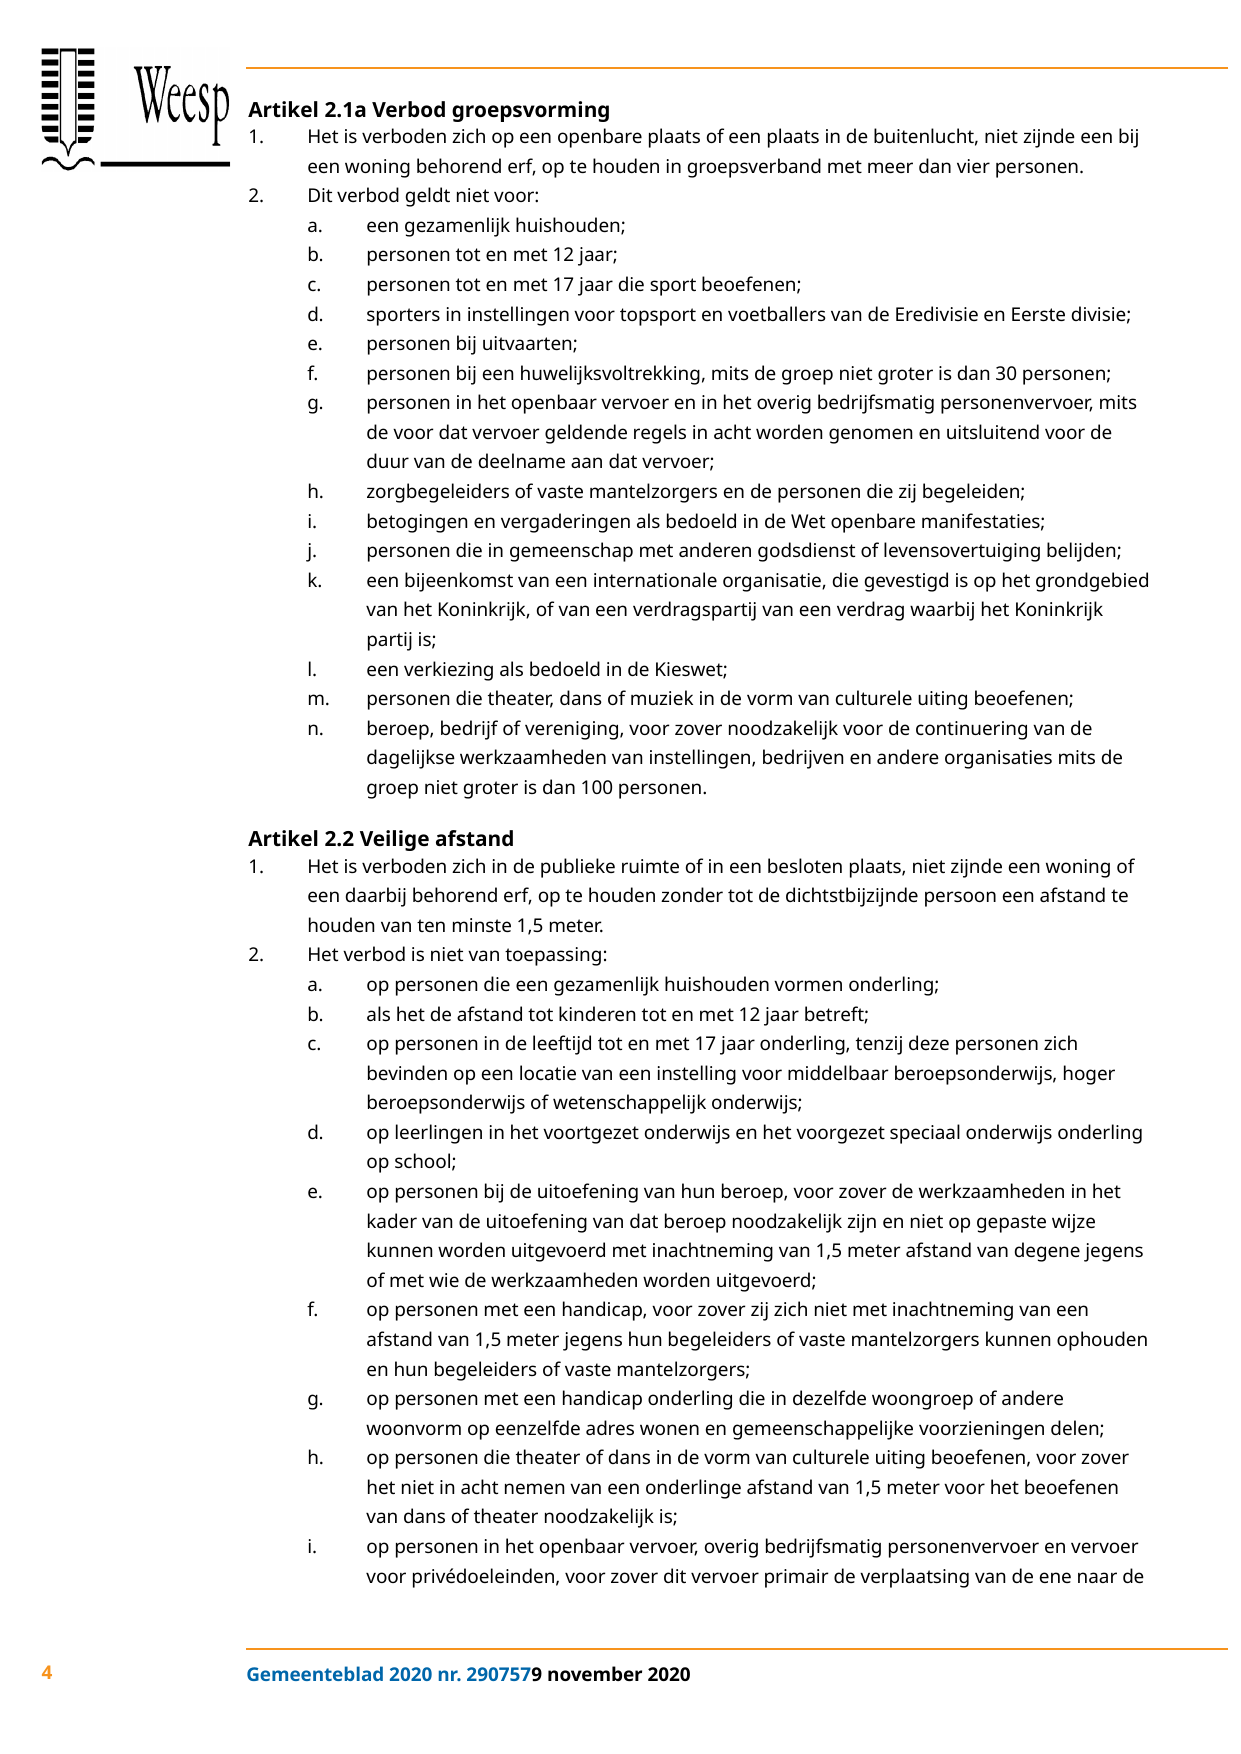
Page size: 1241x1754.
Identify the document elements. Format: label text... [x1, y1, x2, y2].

list op personen bij de uitoefening van hun beroep, voor zover de werkzaamheden in het kader van de uitoefening van dat beroep noodzakelijk zijn en niet op gepaste wijze kunnen worden uitgevoerd met inachtneming van 1,5 meter afstand van degene jegens of met wie de werkzaamheden worden uitgevoerd; [307, 1178, 1152, 1293]
list personen bij uitvaarten; [307, 330, 1152, 356]
list sporters in instellingen voor topsport en voetballers van de Eredivisie en Eerste divisie; [307, 301, 1152, 326]
list op leerlingen in het voortgezet onderwijs en het voorgezet speciaal onderwijs onderling op school; [307, 1119, 1152, 1174]
list op personen in de leeftijd tot en met 17 jaar onderling, tenzij deze personen zich bevinden op een locatie van een instelling voor middelbaar beroepsonderwijs, hoger beroepsonderwijs of wetenschappelijk onderwijs; [307, 1030, 1152, 1115]
list personen bij een huwelijksvoltrekking, mits de groep niet groter is dan 30 personen; [307, 360, 1152, 386]
list betogingen en vergaderingen als bedoeld in de Wet openbare manifestaties; [307, 508, 1152, 533]
list als het de afstand tot kinderen tot en met 12 jaar betreft; [307, 1001, 1152, 1027]
list op personen in het openbaar vervoer, overig bedrijfsmatig personenvervoer en vervoer voor privédoeleinden, voor zover dit vervoer primair de verplaatsing van de ene naar de [307, 1533, 1152, 1589]
list op personen die een gezamenlijk huishouden vormen onderling; [307, 971, 1152, 997]
list zorgbegeleiders of vaste mantelzorgers en de personen die zij begeleiden; [307, 478, 1152, 504]
picture [41, 47, 231, 172]
list op personen die theater of dans in de vorm van culturele uiting beoefenen, voor zover het niet in acht nemen van een onderlinge afstand van 1,5 meter voor het beoefenen van dans of theater noodzakelijk is; [307, 1444, 1152, 1529]
list een gezamenlijk huishouden; [307, 212, 1152, 238]
text Artikel 2.2 Veilige afstand [248, 824, 1152, 853]
list personen tot en met 17 jaar die sport beoefenen; [307, 271, 1152, 297]
list Het verbod is niet van toepassing: [248, 942, 1152, 967]
list op personen met een handicap onderling die in dezelfde woongroep of andere woonvorm op eenzelfde adres wonen en gemeenschappelijke voorzieningen delen; [307, 1385, 1152, 1441]
list Het is verboden zich in de publieke ruimte of in een besloten plaats, niet zijnde een woning of een daarbij behorend erf, op te houden zonder tot de dichtstbijzijnde persoon een afstand te houden van ten minste 1,5 meter. [248, 853, 1152, 938]
list personen tot en met 12 jaar; [307, 242, 1152, 267]
list Dit verbod geldt niet voor: [248, 182, 1152, 208]
list een bijeenkomst van een internationale organisatie, die gevestigd is op het grondgebied van het Koninkrijk, of van een verdragspartij van een verdrag waarbij het Koninkrijk partij is; [307, 567, 1152, 652]
list Het is verboden zich op een openbare plaats of een plaats in de buitenlucht, niet zijnde een bij een woning behorend erf, op te houden in groepsverband met meer dan vier personen. [248, 123, 1152, 178]
list personen die in gemeenschap met anderen godsdienst of levensovertuiging belijden; [307, 537, 1152, 563]
list op personen met een handicap, voor zover zij zich niet met inachtneming van een afstand van 1,5 meter jegens hun begeleiders of vaste mantelzorgers kunnen ophouden en hun begeleiders of vaste mantelzorgers; [307, 1297, 1152, 1382]
list personen die theater, dans of muziek in de vorm van culturele uiting beoefenen; [307, 685, 1152, 711]
list personen in het openbaar vervoer en in het overig bedrijfsmatig personenvervoer, mits de voor dat vervoer geldende regels in acht worden genomen en uitsluitend voor de duur van de deelname aan dat vervoer; [307, 389, 1152, 474]
list beroep, bedrijf of vereniging, voor zover noodzakelijk voor de continuering van de dagelijkse werkzaamheden van instellingen, bedrijven en andere organisaties mits de groep niet groter is dan 100 personen. [307, 715, 1152, 800]
text Artikel 2.1a Verbod groepsvorming [248, 95, 1152, 123]
list een verkiezing als bedoeld in de Kieswet; [307, 656, 1152, 681]
